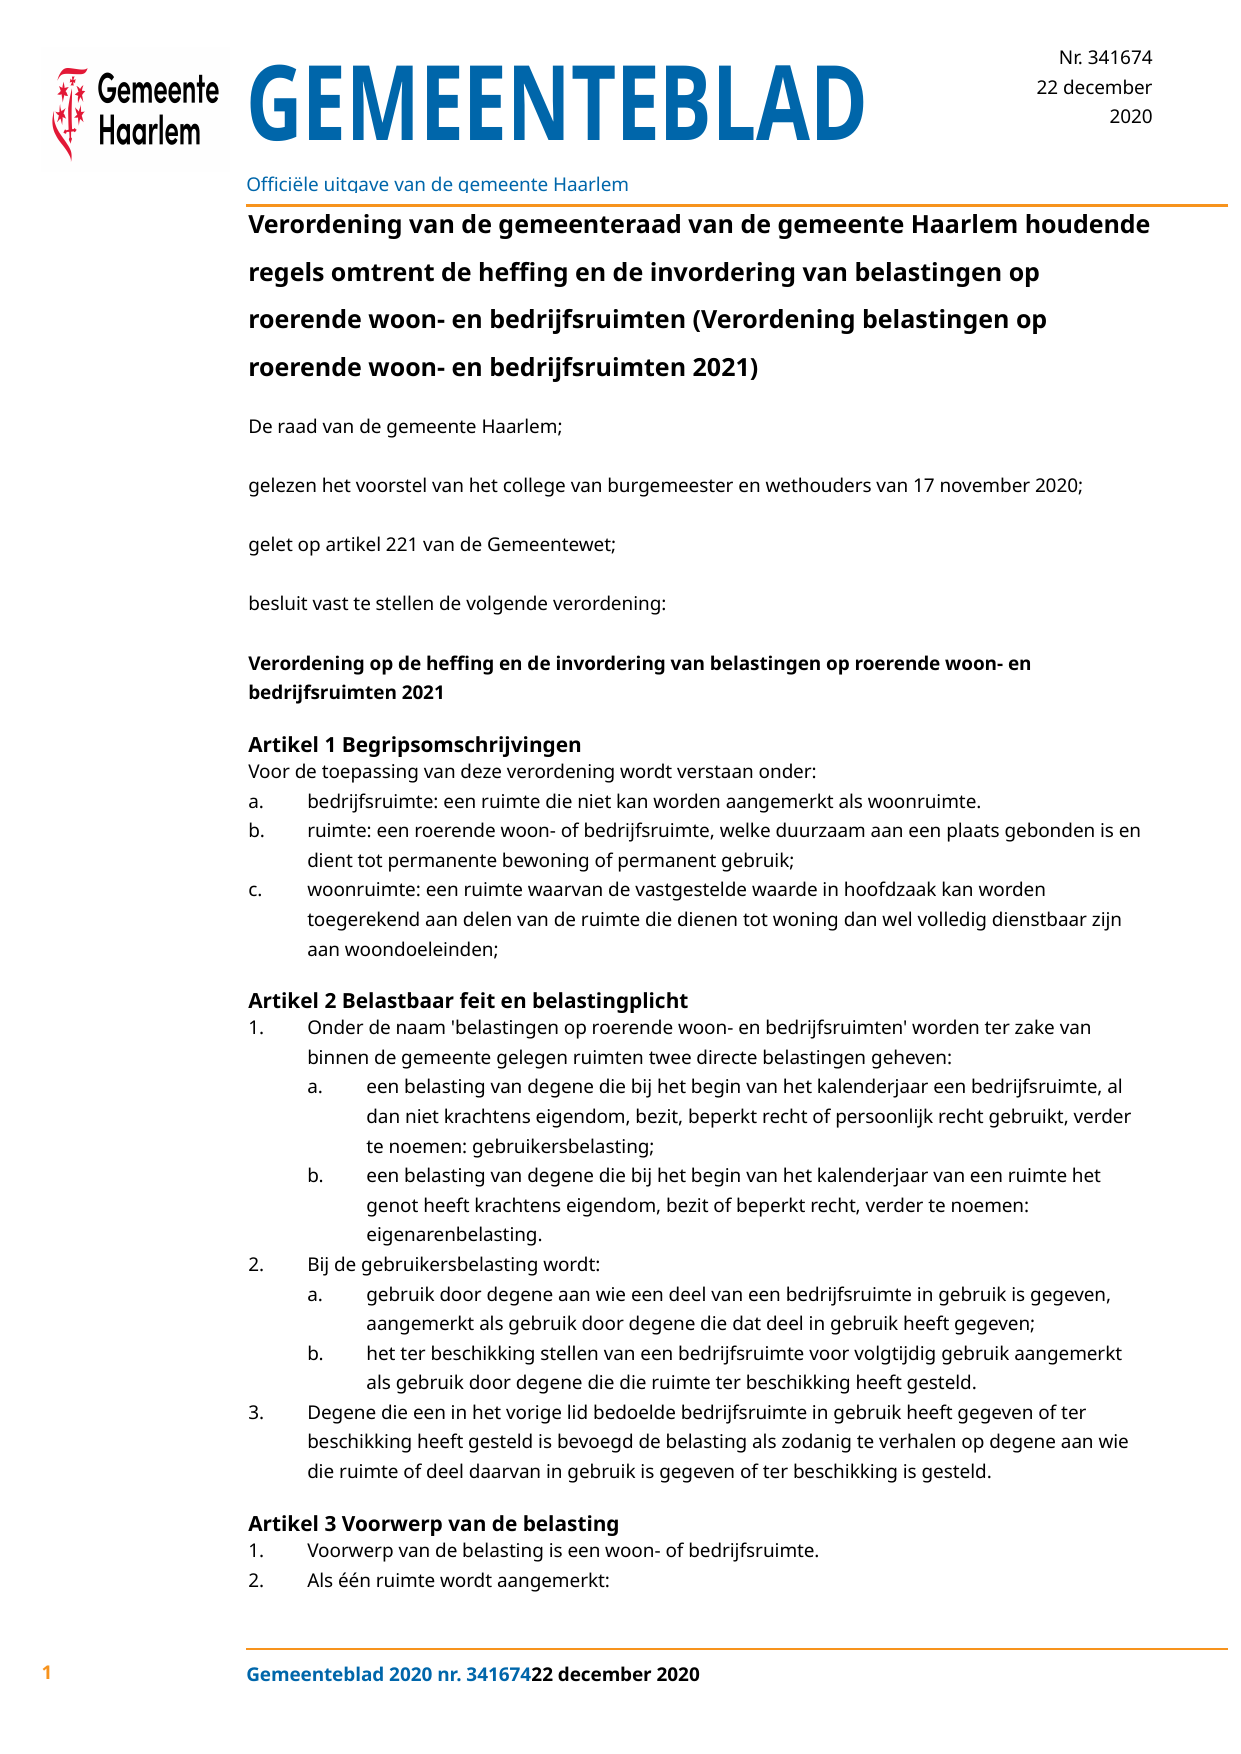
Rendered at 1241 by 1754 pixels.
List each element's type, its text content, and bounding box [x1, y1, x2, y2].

list een belasting van degene die bij het begin van het kalenderjaar een bedrijfsruimte, al dan niet krachtens eigendom, bezit, beperkt recht of persoonlijk recht gebruikt, verder te noemen: gebruikersbelasting; [307, 1074, 1152, 1159]
list ruimte: een roerende woon- of bedrijfsruimte, welke duurzaam aan een plaats gebonden is en dient tot permanente bewoning of permanent gebruik; [248, 817, 1152, 873]
list Voorwerp van de belasting is een woon- of bedrijfsruimte. [248, 1537, 1152, 1563]
text gelet op artikel 221 van de Gemeentewet; [248, 531, 1152, 557]
text Artikel 1 Begripsomschrijvingen [248, 730, 1152, 758]
text Verordening van de gemeenteraad van de gemeente Haarlem houdende regels omtrent de heffing en de invordering van belastingen op roerende woon- en bedrijfsruimten (Verordening belastingen op roerende woon- en bedrijfsruimten 2021) [248, 207, 1152, 384]
text Verordening op de heffing en de invordering van belastingen op roerende woon- en bedrijfsruimten 2021 [248, 650, 1152, 705]
list Onder de naam 'belastingen op roerende woon- en bedrijfsruimten' worden ter zake van binnen de gemeente gelegen ruimten twee directe belastingen geheven: [248, 1014, 1152, 1070]
list Als één ruimte wordt aangemerkt: [248, 1567, 1152, 1592]
list Degene die een in het vorige lid bedoelde bedrijfsruimte in gebruik heeft gegeven of ter beschikking heeft gesteld is bevoegd de belasting als zodanig te verhalen op degene aan wie die ruimte of deel daarvan in gebruik is gegeven of ter beschikking is gesteld. [248, 1399, 1152, 1484]
text gelezen het voorstel van het college van burgemeester en wethouders van 17 november 2020; [248, 472, 1152, 498]
text Voor de toepassing van deze verordening wordt verstaan onder: [248, 758, 1152, 784]
list gebruik door degene aan wie een deel van een bedrijfsruimte in gebruik is gegeven, aangemerkt als gebruik door degene die dat deel in gebruik heeft gegeven; [307, 1281, 1152, 1336]
text besluit vast te stellen de volgende verordening: [248, 591, 1152, 616]
list bedrijfsruimte: een ruimte die niet kan worden aangemerkt als woonruimte. [248, 788, 1152, 813]
list een belasting van degene die bij het begin van het kalenderjaar van een ruimte het genot heeft krachtens eigendom, bezit of beperkt recht, verder te noemen: eigenarenbelasting. [307, 1162, 1152, 1247]
picture [41, 47, 231, 172]
text De raad van de gemeente Haarlem; [248, 413, 1152, 439]
text Artikel 3 Voorwerp van de belasting [248, 1509, 1152, 1537]
list het ter beschikking stellen van een bedrijfsruimte voor volgtijdig gebruik aangemerkt als gebruik door degene die die ruimte ter beschikking heeft gesteld. [307, 1340, 1152, 1395]
list Bij de gebruikersbelasting wordt: [248, 1251, 1152, 1277]
text Artikel 2 Belastbaar feit en belastingplicht [248, 986, 1152, 1014]
list woonruimte: een ruimte waarvan de vastgestelde waarde in hoofdzaak kan worden toegerekend aan delen van de ruimte die dienen tot woning dan wel volledig dienstbaar zijn aan woondoeleinden; [248, 877, 1152, 961]
